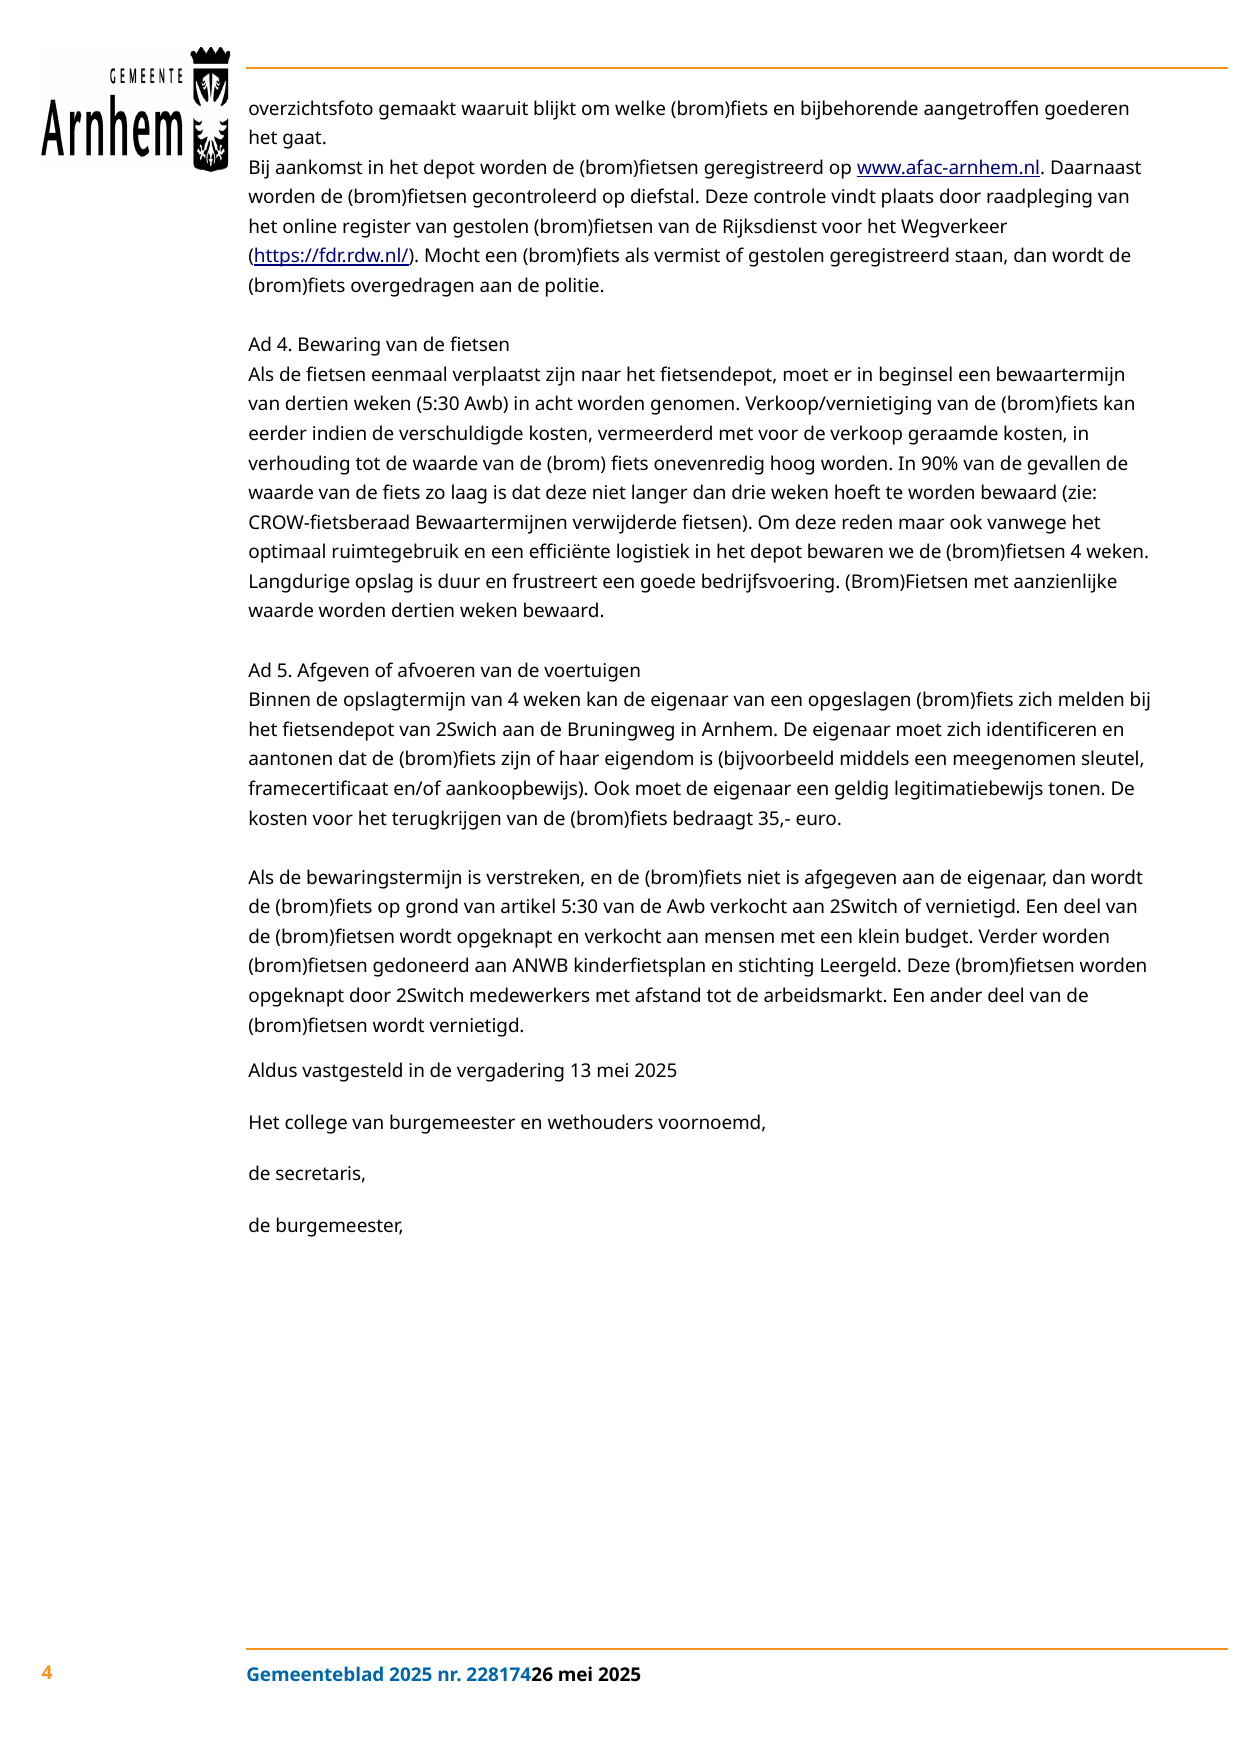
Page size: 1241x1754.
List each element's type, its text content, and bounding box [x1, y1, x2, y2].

text Het college van burgemeester en wethouders voornoemd, [248, 1109, 1152, 1135]
text overzichtsfoto gemaakt waaruit blijkt om welke (brom)fiets en bijbehorende aangetroffen goederen het gaat. [248, 95, 1152, 150]
text de secretaris, [248, 1160, 1152, 1186]
text Binnen de opslagtermijn van 4 weken kan de eigenaar van een opgeslagen (brom)fiets zich melden bij het fietsendepot van 2Swich aan de Bruningweg in Arnhem. De eigenaar moet zich identificeren en aantonen dat de (brom)fiets zijn of haar eigendom is (bijvoorbeeld middels een meegenomen sleutel, framecertificaat en/of aankoopbewijs). Ook moet de eigenaar een geldig legitimatiebewijs tonen. De kosten voor het terugkrijgen van de (brom)fiets bedraagt 35,- euro. [248, 686, 1152, 831]
text de burgemeester, [248, 1212, 1152, 1238]
text Ad 5. Afgeven of afvoeren van de voertuigen [248, 657, 1152, 683]
text Aldus vastgesteld in de vergadering 13 mei 2025 [248, 1057, 1152, 1083]
text Als de bewaringstermijn is verstreken, en de (brom)fiets niet is afgegeven aan de eigenaar, dan wordt de (brom)fiets op grond van artikel 5:30 van de Awb verkocht aan 2Switch of vernietigd. Een deel van de (brom)fietsen wordt opgeknapt en verkocht aan mensen met een klein budget. Verder worden (brom)fietsen gedoneerd aan ANWB kinderfietsplan en stichting Leergeld. Deze (brom)fietsen worden opgeknapt door 2Switch medewerkers met afstand tot de arbeidsmarkt. Een ander deel van de (brom)fietsen wordt vernietigd. [248, 864, 1152, 1038]
text Als de fietsen eenmaal verplaatst zijn naar het fietsendepot, moet er in beginsel een bewaartermijn van dertien weken (5:30 Awb) in acht worden genomen. Verkoop/vernietiging van de (brom)fiets kan eerder indien de verschuldigde kosten, vermeerderd met voor de verkoop geraamde kosten, in verhouding tot de waarde van de (brom) fiets onevenredig hoog worden. In 90% van de gevallen de waarde van de fiets zo laag is dat deze niet langer dan drie weken hoeft te worden bewaard (zie: CROW-fietsberaad Bewaartermijnen verwijderde fietsen). Om deze reden maar ook vanwege het optimaal ruimtegebruik en een efficiënte logistiek in het depot bewaren we de (brom)fietsen 4 weken. Langdurige opslag is duur en frustreert een goede bedrijfsvoering. (Brom)Fietsen met aanzienlijke waarde worden dertien weken bewaard. [248, 361, 1152, 623]
text Ad 4. Bewaring van de fietsen [248, 331, 1152, 357]
text Bij aankomst in het depot worden de (brom)fietsen geregistreerd op www.afac-arnhem.nl. Daarnaast worden de (brom)fietsen gecontroleerd op diefstal. Deze controle vindt plaats door raadpleging van het online register van gestolen (brom)fietsen van de Rijksdienst voor het Wegverkeer (https://fdr.rdw.nl/). Mocht een (brom)fiets als vermist of gestolen geregistreerd staan, dan wordt de (brom)fiets overgedragen aan de politie. [248, 154, 1152, 298]
picture [41, 47, 231, 172]
